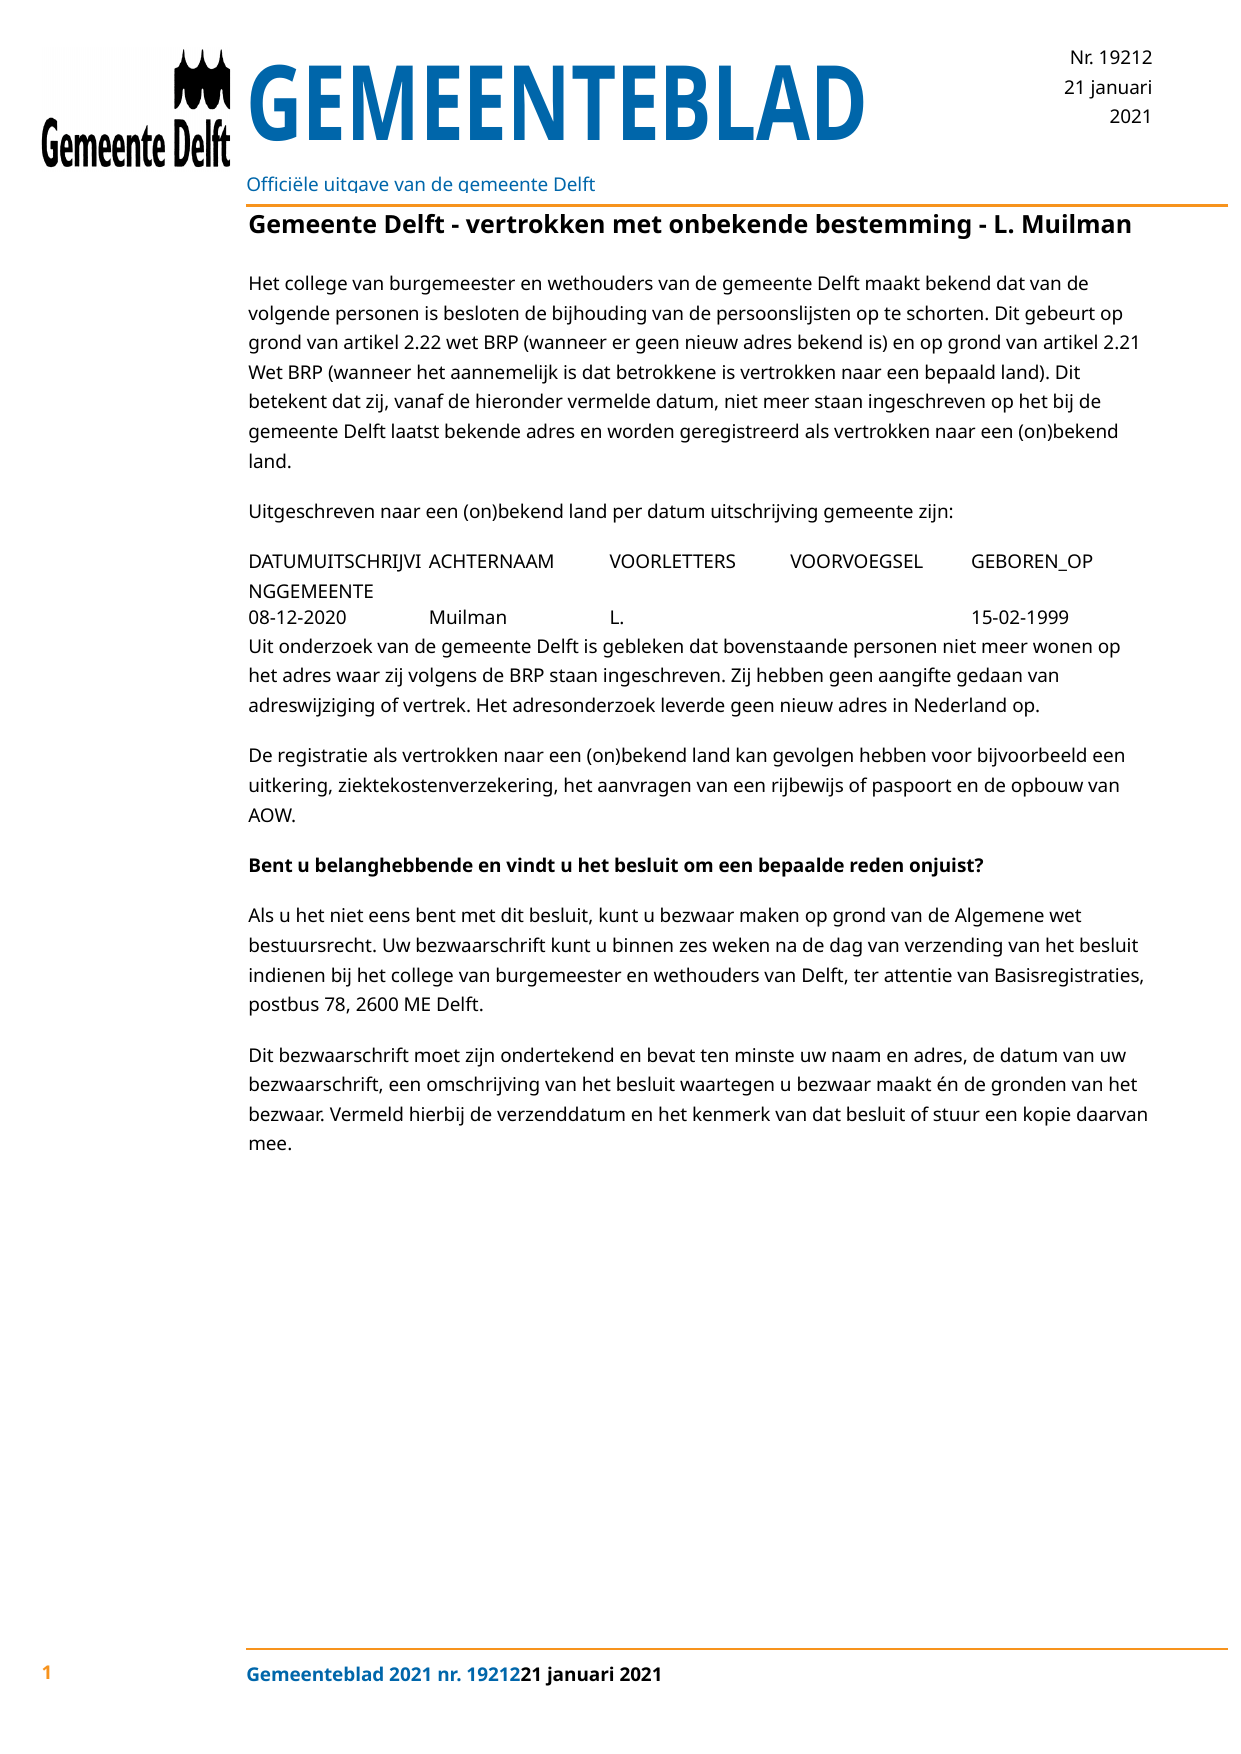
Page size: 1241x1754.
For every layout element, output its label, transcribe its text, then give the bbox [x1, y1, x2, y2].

table_header DATUMUITSCHRIJVINGGEMEENTE [248, 549, 429, 604]
table_cell L. [609, 604, 790, 630]
text Uit onderzoek van de gemeente Delft is gebleken dat bovenstaande personen niet meer wonen op het adres waar zij volgens de BRP staan ingeschreven. Zij hebben geen aangifte gedaan van adreswijziging of vertrek. Het adresonderzoek leverde geen nieuw adres in Nederland op. [248, 633, 1152, 718]
table_cell 08-12-2020 [248, 604, 429, 630]
text Uitgeschreven naar een (on)bekend land per datum uitschrijving gemeente zijn: [248, 498, 1152, 524]
text Dit bezwaarschrift moet zijn ondertekend en bevat ten minste uw naam en adres, de datum van uw bezwaarschrift, een omschrijving van het besluit waartegen u bezwaar maakt én de gronden van het bezwaar. Vermeld hierbij de verzenddatum en het kenmerk van dat besluit of stuur een kopie daarvan mee. [248, 1042, 1152, 1156]
table_header VOORLETTERS [609, 549, 790, 604]
table_header VOORVOEGSEL [790, 549, 971, 604]
text De registratie als vertrokken naar een (on)bekend land kan gevolgen hebben voor bijvoorbeeld een uitkering, ziektekostenverzekering, het aanvragen van een rijbewijs of paspoort en de opbouw van AOW. [248, 743, 1152, 827]
text Als u het niet eens bent met dit besluit, kunt u bezwaar maken op grond van de Algemene wet bestuursrecht. Uw bezwaarschrift kunt u binnen zes weken na de dag van verzending van het besluit indienen bij het college van burgemeester en wethouders van Delft, ter attentie van Basisregistraties, postbus 78, 2600 ME Delft. [248, 903, 1152, 1017]
text Gemeente Delft - vertrokken met onbekende bestemming - L. Muilman [248, 207, 1152, 241]
picture [41, 47, 231, 172]
table_cell Muilman [429, 604, 609, 630]
text Het college van burgemeester en wethouders van de gemeente Delft maakt bekend dat van de volgende personen is besloten de bijhouding van de persoonslijsten op te schorten. Dit gebeurt op grond van artikel 2.22 wet BRP (wanneer er geen nieuw adres bekend is) en op grond van artikel 2.21 Wet BRP (wanneer het aannemelijk is dat betrokkene is vertrokken naar een bepaald land). Dit betekent dat zij, vanaf de hieronder vermelde datum, niet meer staan ingeschreven op het bij de gemeente Delft laatst bekende adres en worden geregistreerd als vertrokken naar een (on)bekend land. [248, 270, 1152, 473]
table_header ACHTERNAAM [429, 549, 609, 604]
text Bent u belanghebbende en vindt u het besluit om een bepaalde reden onjuist? [248, 852, 1152, 878]
table_cell [790, 604, 971, 630]
table_header GEBOREN_OP [971, 549, 1152, 604]
table_cell 15-02-1999 [971, 604, 1152, 630]
